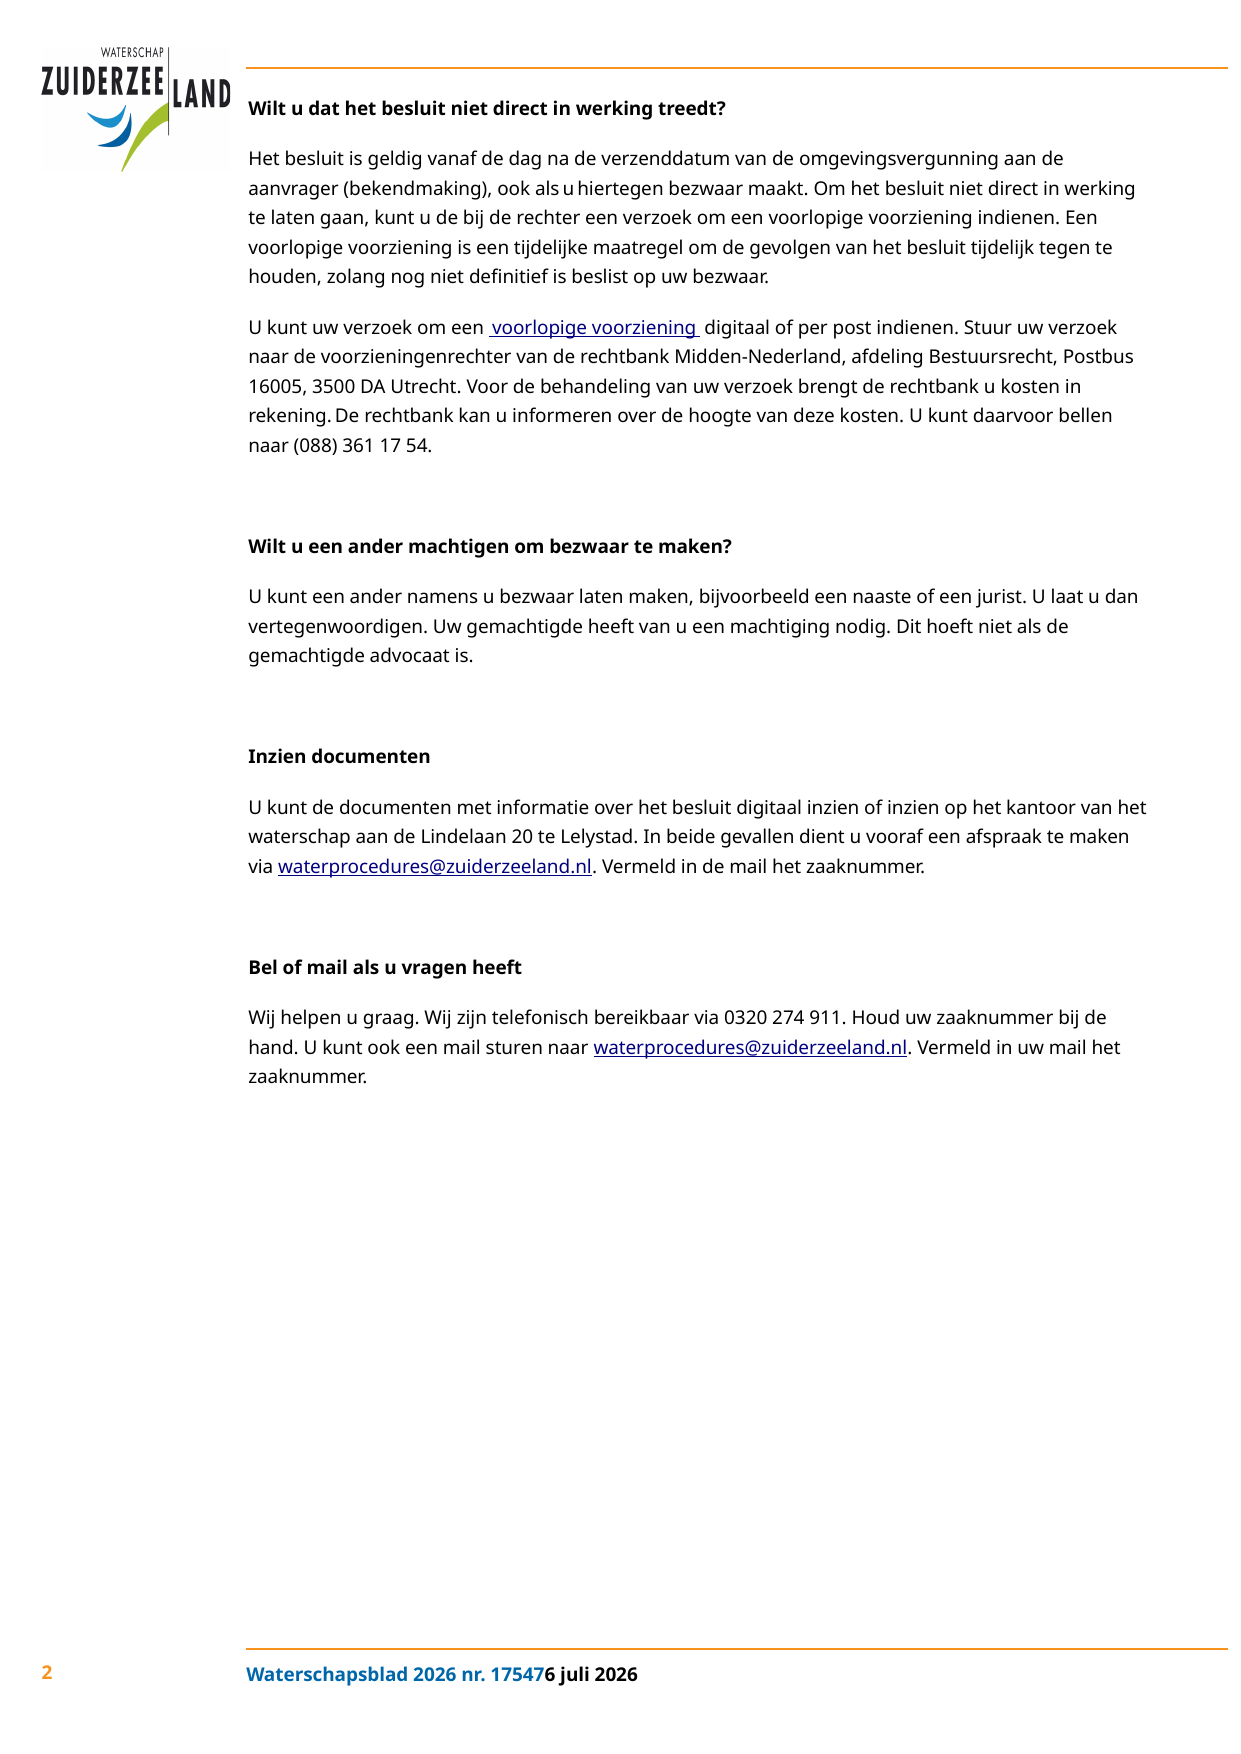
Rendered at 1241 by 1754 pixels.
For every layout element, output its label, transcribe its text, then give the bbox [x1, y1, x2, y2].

text Bel of mail als u vragen heeft [248, 954, 1152, 980]
text Wilt u een ander machtigen om bezwaar te maken? [248, 533, 1152, 559]
text Wilt u dat het besluit niet direct in werking treedt? [248, 95, 1152, 121]
text U kunt een ander namens u bezwaar laten maken, bijvoorbeeld een naaste of een jurist. U laat u dan vertegenwoordigen. Uw gemachtigde heeft van u een machtiging nodig. Dit hoeft niet als de gemachtigde advocaat is. [248, 583, 1152, 668]
text Het besluit is geldig vanaf de dag na de verzenddatum van de omgevingsvergunning aan de aanvrager (bekendmaking), ook als u hiertegen bezwaar maakt. Om het besluit niet direct in werking te laten gaan, kunt u de bij de rechter een verzoek om een voorlopige voorziening indienen. Een voorlopige voorziening is een tijdelijke maatregel om de gevolgen van het besluit tijdelijk tegen te houden, zolang nog niet definitief is beslist op uw bezwaar. [248, 145, 1152, 289]
text Wij helpen u graag. Wij zijn telefonisch bereikbaar via 0320 274 911. Houd uw zaaknummer bij de hand. U kunt ook een mail sturen naar waterprocedures@zuiderzeeland.nl. Vermeld in uw mail het zaaknummer. [248, 1004, 1152, 1089]
picture [41, 47, 231, 172]
text U kunt uw verzoek om een voorlopige voorziening digitaal of per post indienen. Stuur uw verzoek naar de voorzieningenrechter van de rechtbank Midden-Nederland, afdeling Bestuursrecht, Postbus 16005, 3500 DA Utrecht. Voor de behandeling van uw verzoek brengt de rechtbank u kosten in rekening. De rechtbank kan u informeren over de hoogte van deze kosten. U kunt daarvoor bellen naar (088) 361 17 54. [248, 314, 1152, 458]
text U kunt de documenten met informatie over het besluit digitaal inzien of inzien op het kantoor van het waterschap aan de Lindelaan 20 te Lelystad. In beide gevallen dient u vooraf een afspraak te maken via waterprocedures@zuiderzeeland.nl. Vermeld in de mail het zaaknummer. [248, 794, 1152, 879]
text Inzien documenten [248, 743, 1152, 769]
